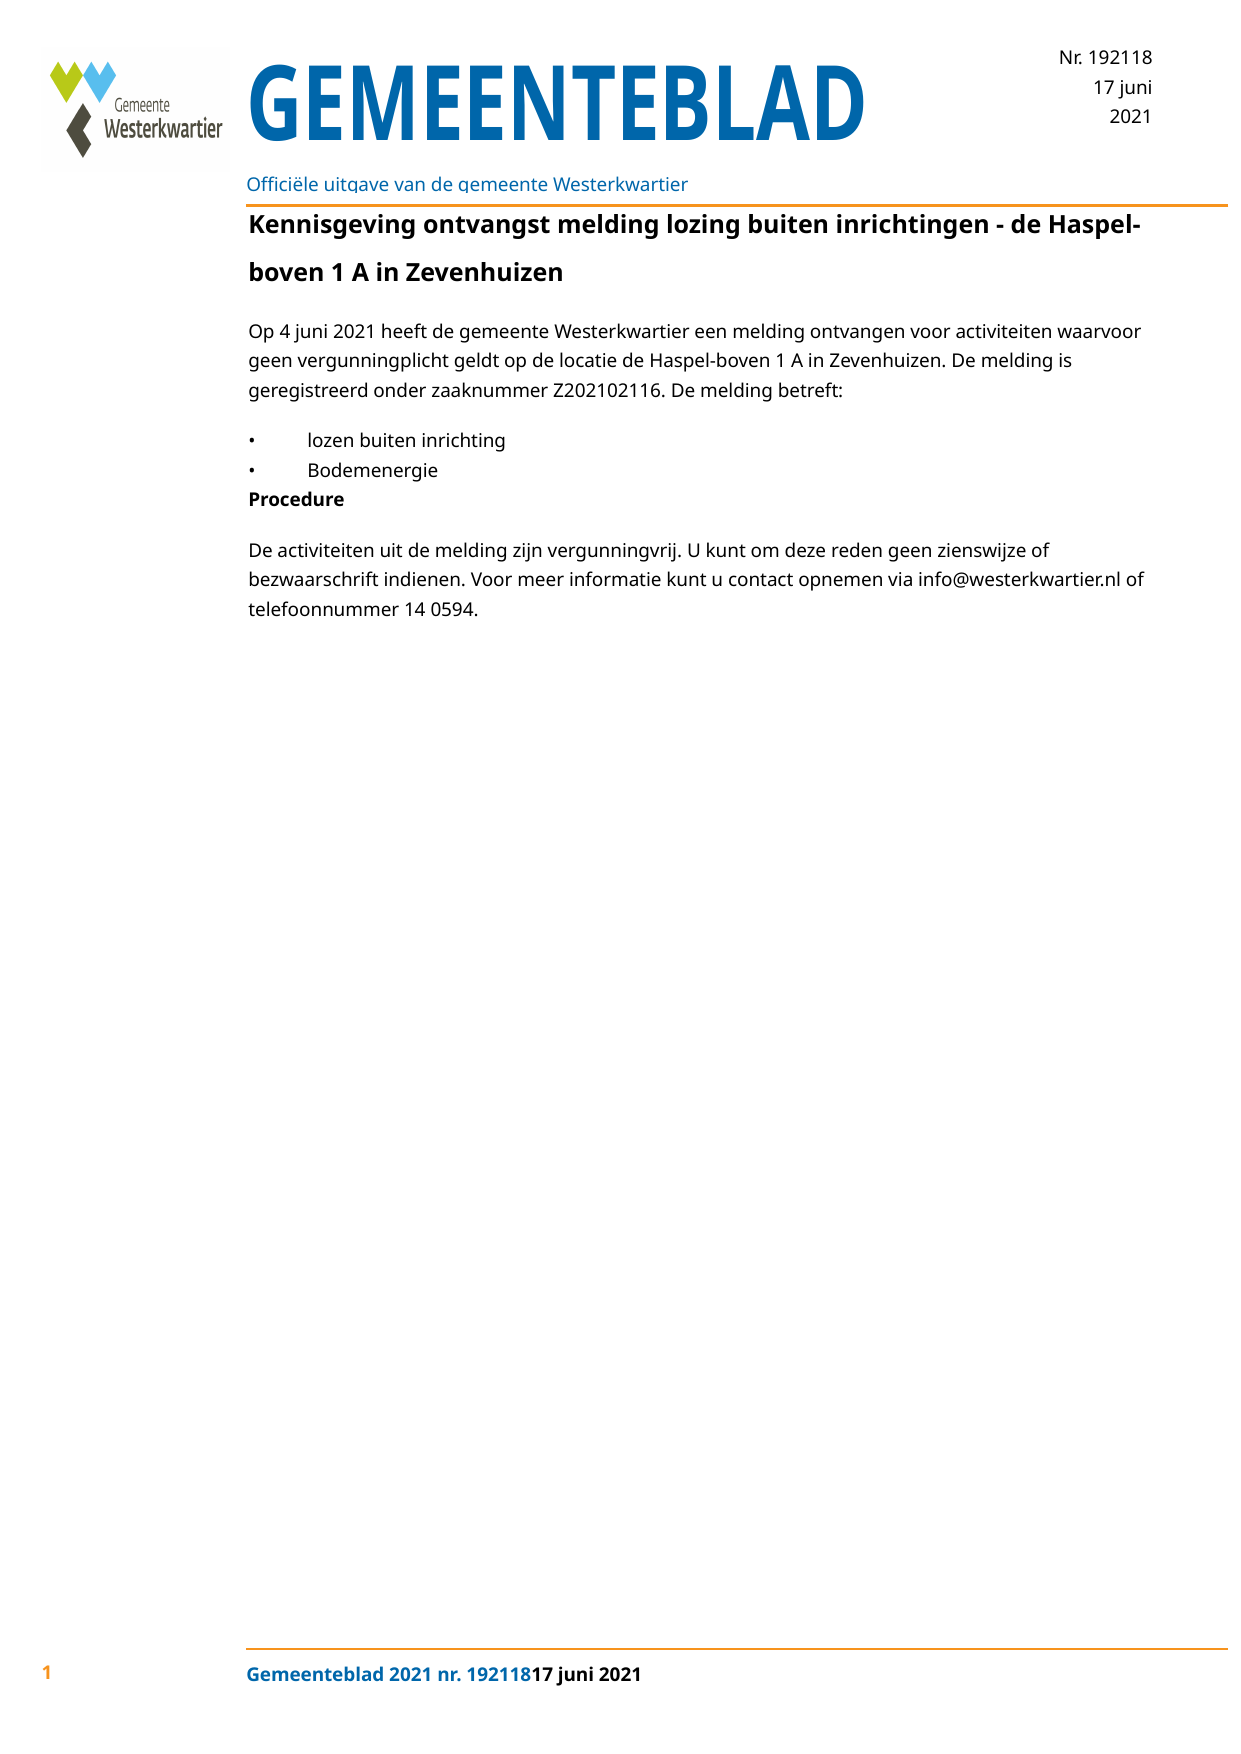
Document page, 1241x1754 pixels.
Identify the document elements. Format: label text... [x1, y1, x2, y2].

list lozen buiten inrichting [248, 427, 1152, 453]
text Kennisgeving ontvangst melding lozing buiten inrichtingen - de Haspel-boven 1 A in Zevenhuizen [248, 207, 1152, 288]
text De activiteiten uit de melding zijn vergunningvrij. U kunt om deze reden geen zienswijze of bezwaarschrift indienen. Voor meer informatie kunt u contact opnemen via info@westerkwartier.nl of telefoonnummer 14 0594. [248, 537, 1152, 622]
text Procedure [248, 487, 1152, 512]
list Bodemenergie [248, 457, 1152, 483]
text Op 4 juni 2021 heeft de gemeente Westerkwartier een melding ontvangen voor activiteiten waarvoor geen vergunningplicht geldt op de locatie de Haspel-boven 1 A in Zevenhuizen. De melding is geregistreerd onder zaaknummer Z202102116. De melding betreft: [248, 318, 1152, 403]
picture [41, 47, 231, 172]
